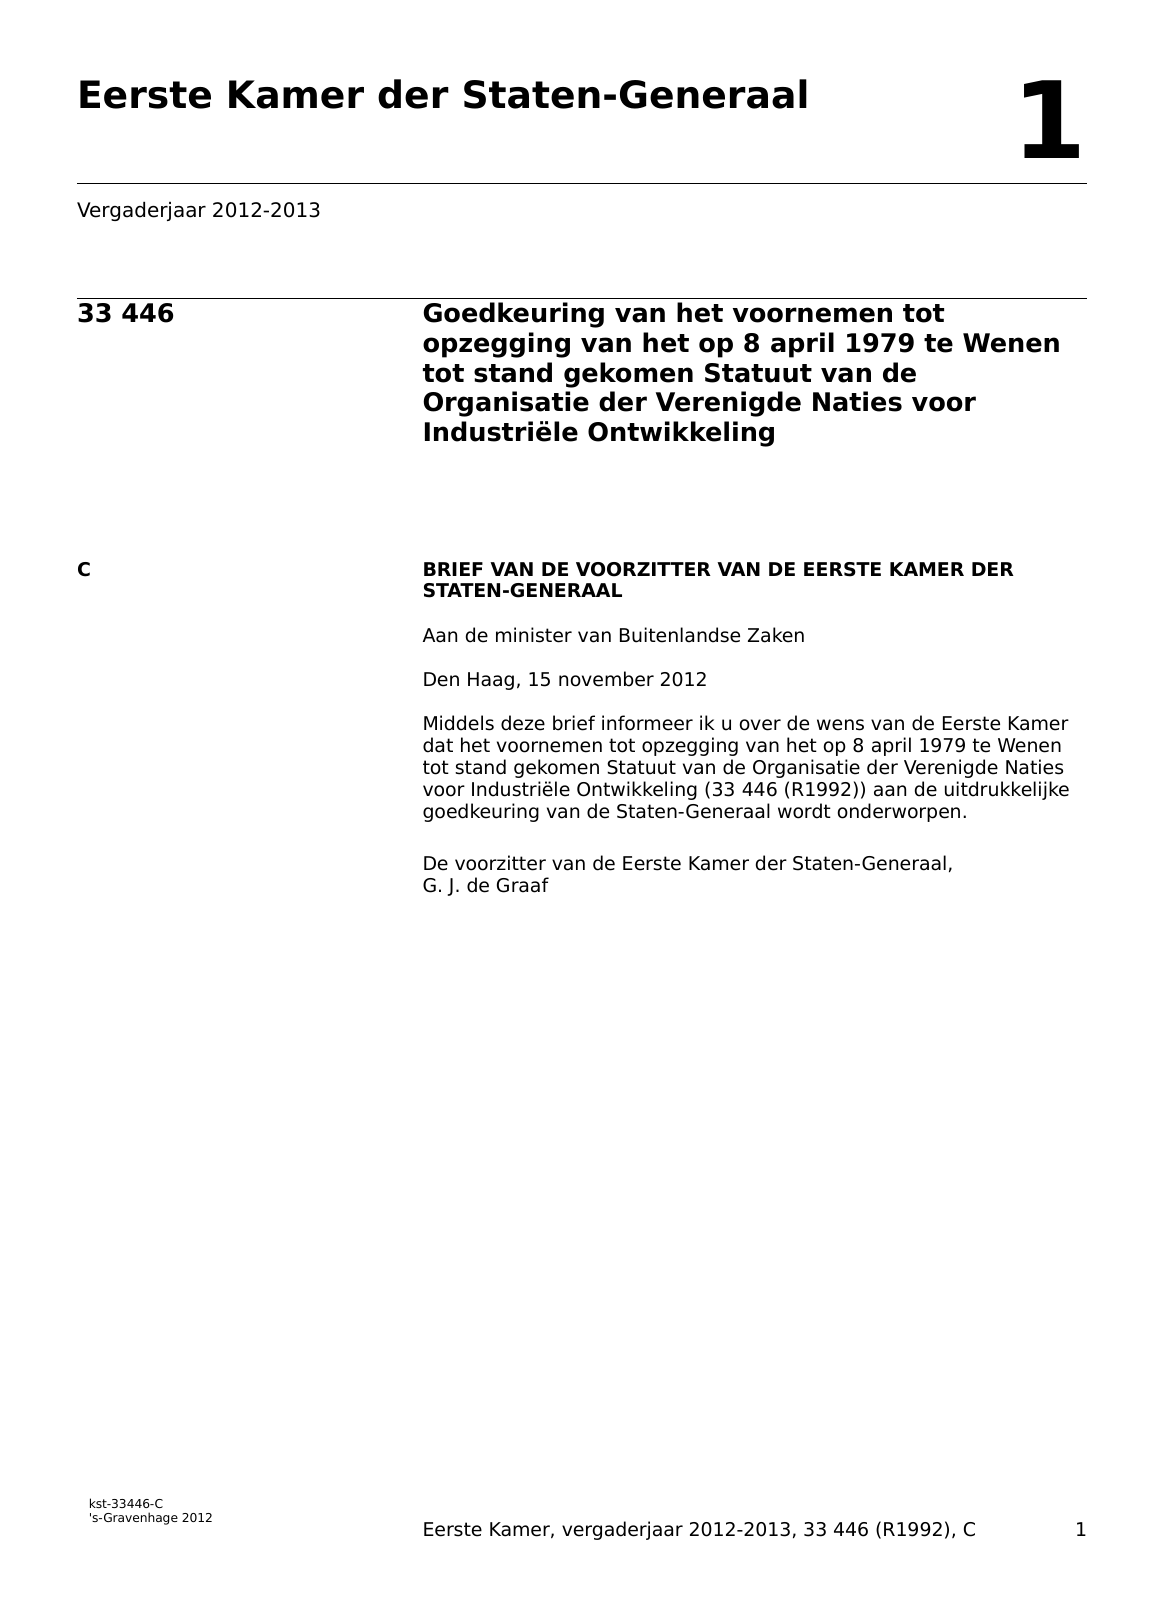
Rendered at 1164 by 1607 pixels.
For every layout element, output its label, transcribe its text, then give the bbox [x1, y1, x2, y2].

text Den Haag, 15 november 2012 [422, 669, 1087, 691]
table_header 1 [886, 59, 1087, 183]
table_header Eerste Kamer der Staten-Generaal [77, 59, 886, 183]
text 's-Gravenhage 2012 [88, 1511, 323, 1525]
text Middels deze brief informeer ik u over de wens van de Eerste Kamer dat het voornemen tot opzegging van het op 8 april 1979 te Wenen tot stand gekomen Statuut van de Organisatie der Verenigde Naties voor Industriële Ontwikkeling (33 446 (R1992)) aan de uitdrukkelijke goedkeuring van de Staten-Generaal wordt onderworpen. [422, 713, 1087, 823]
subtitle C BRIEF VAN DE VOORZITTER VAN DE EERSTE KAMER DER STATEN-GENERAAL [77, 558, 1087, 602]
text De voorzitter van de Eerste Kamer der Staten-Generaal, G. J. de Graaf [422, 853, 1087, 897]
table_cell Vergaderjaar 2012-2013 [77, 184, 1087, 298]
subtitle 33 446 Goedkeuring van het voornemen tot opzegging van het op 8 april 1979 te Wenen tot stand gekomen Statuut van de Organisatie der Verenigde Naties voor Industriële Ontwikkeling [77, 299, 1087, 447]
text kst-33446-C [88, 1497, 323, 1511]
text Aan de minister van Buitenlandse Zaken [422, 624, 1087, 647]
